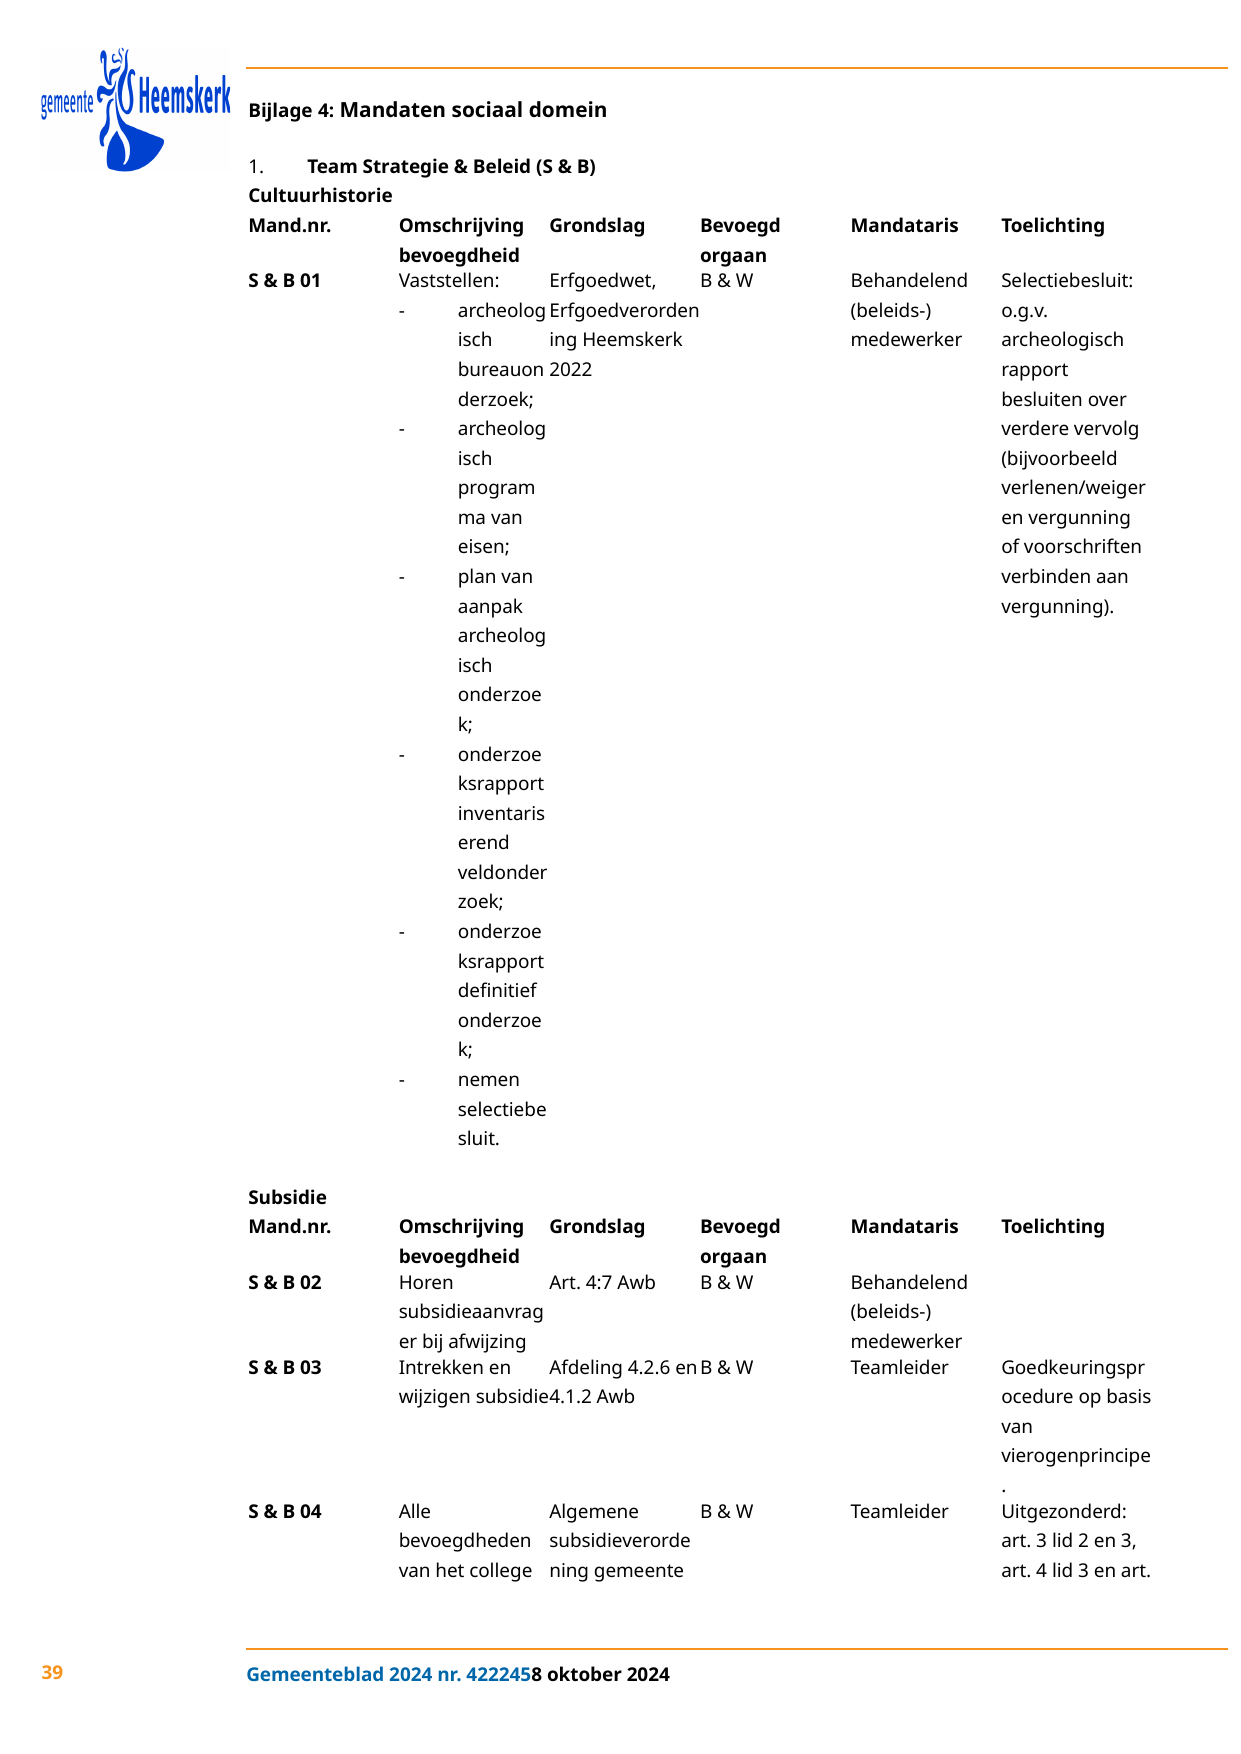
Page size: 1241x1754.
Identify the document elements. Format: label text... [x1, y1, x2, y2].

table_cell Selectiebesluit: o.g.v. archeologisch rapport besluiten over verdere vervolg (bijvoorbeeld verlenen/weigeren vergunning of voorschriften verbinden aan vergunning). [1001, 268, 1152, 1151]
table_cell B & W [700, 1354, 850, 1498]
table_cell Algemene subsidieverordening gemeente [549, 1498, 700, 1583]
table_cell Behandelend (beleids-) medewerker [850, 268, 1001, 1151]
table_cell Teamleider [850, 1354, 1001, 1498]
table_header Mand.nr. [248, 1214, 398, 1269]
table_header Toelichting [1001, 1214, 1152, 1269]
text Cultuurhistorie [248, 182, 1152, 208]
table_cell Behandelend (beleids-) medewerker [850, 1269, 1001, 1354]
table_cell B & W [700, 268, 850, 1151]
table_header Omschrijving bevoegdheid [399, 212, 549, 267]
text Subsidie [248, 1184, 1152, 1210]
table_header Grondslag [549, 1214, 700, 1269]
table_header Grondslag [549, 212, 700, 267]
table_cell S & B 04 [248, 1498, 398, 1583]
table_header Omschrijving bevoegdheid [399, 1214, 549, 1269]
table_cell B & W [700, 1498, 850, 1583]
table_cell B & W [700, 1269, 850, 1354]
table_header Bevoegd orgaan [700, 212, 850, 267]
table_cell Erfgoedwet, Erfgoedverordening Heemskerk 2022 [549, 268, 700, 1151]
table_cell Goedkeuringsprocedure op basis van vierogenprincipe. [1001, 1354, 1152, 1498]
table_cell Intrekken en wijzigen subsidie [399, 1354, 549, 1498]
table_header Toelichting [1001, 212, 1152, 267]
text Bijlage 4: Mandaten sociaal domein [248, 95, 1152, 123]
picture [41, 47, 231, 172]
table_cell Horen subsidieaanvrager bij afwijzing [399, 1269, 549, 1354]
table_cell Art. 4:7 Awb [549, 1269, 700, 1354]
table_cell Afdeling 4.2.6 en 4.1.2 Awb [549, 1354, 700, 1498]
table_cell S & B 02 [248, 1269, 398, 1354]
table_cell Alle bevoegdheden van het college [399, 1498, 549, 1583]
table_cell Vaststellen: archeologisch bureauonderzoek; archeologisch programma van eisen; plan van aanpak archeologisch onderzoek; onderzoeksrapport inventariserend veldonderzoek; onderzoeksrapport definitief onderzoek; nemen selectiebesluit. [399, 268, 549, 1151]
table_header Mandataris [850, 1214, 1001, 1269]
table_header Bevoegd orgaan [700, 1214, 850, 1269]
table_cell S & B 01 [248, 268, 398, 1151]
table_cell S & B 03 [248, 1354, 398, 1498]
table_header Mand.nr. [248, 212, 398, 267]
table_cell [1001, 1269, 1152, 1354]
table_header Mandataris [850, 212, 1001, 267]
table_cell Uitgezonderd: art. 3 lid 2 en 3, art. 4 lid 3 en art. [1001, 1498, 1152, 1583]
table_cell Teamleider [850, 1498, 1001, 1583]
list Team Strategie & Beleid (S & B) [248, 153, 1152, 179]
